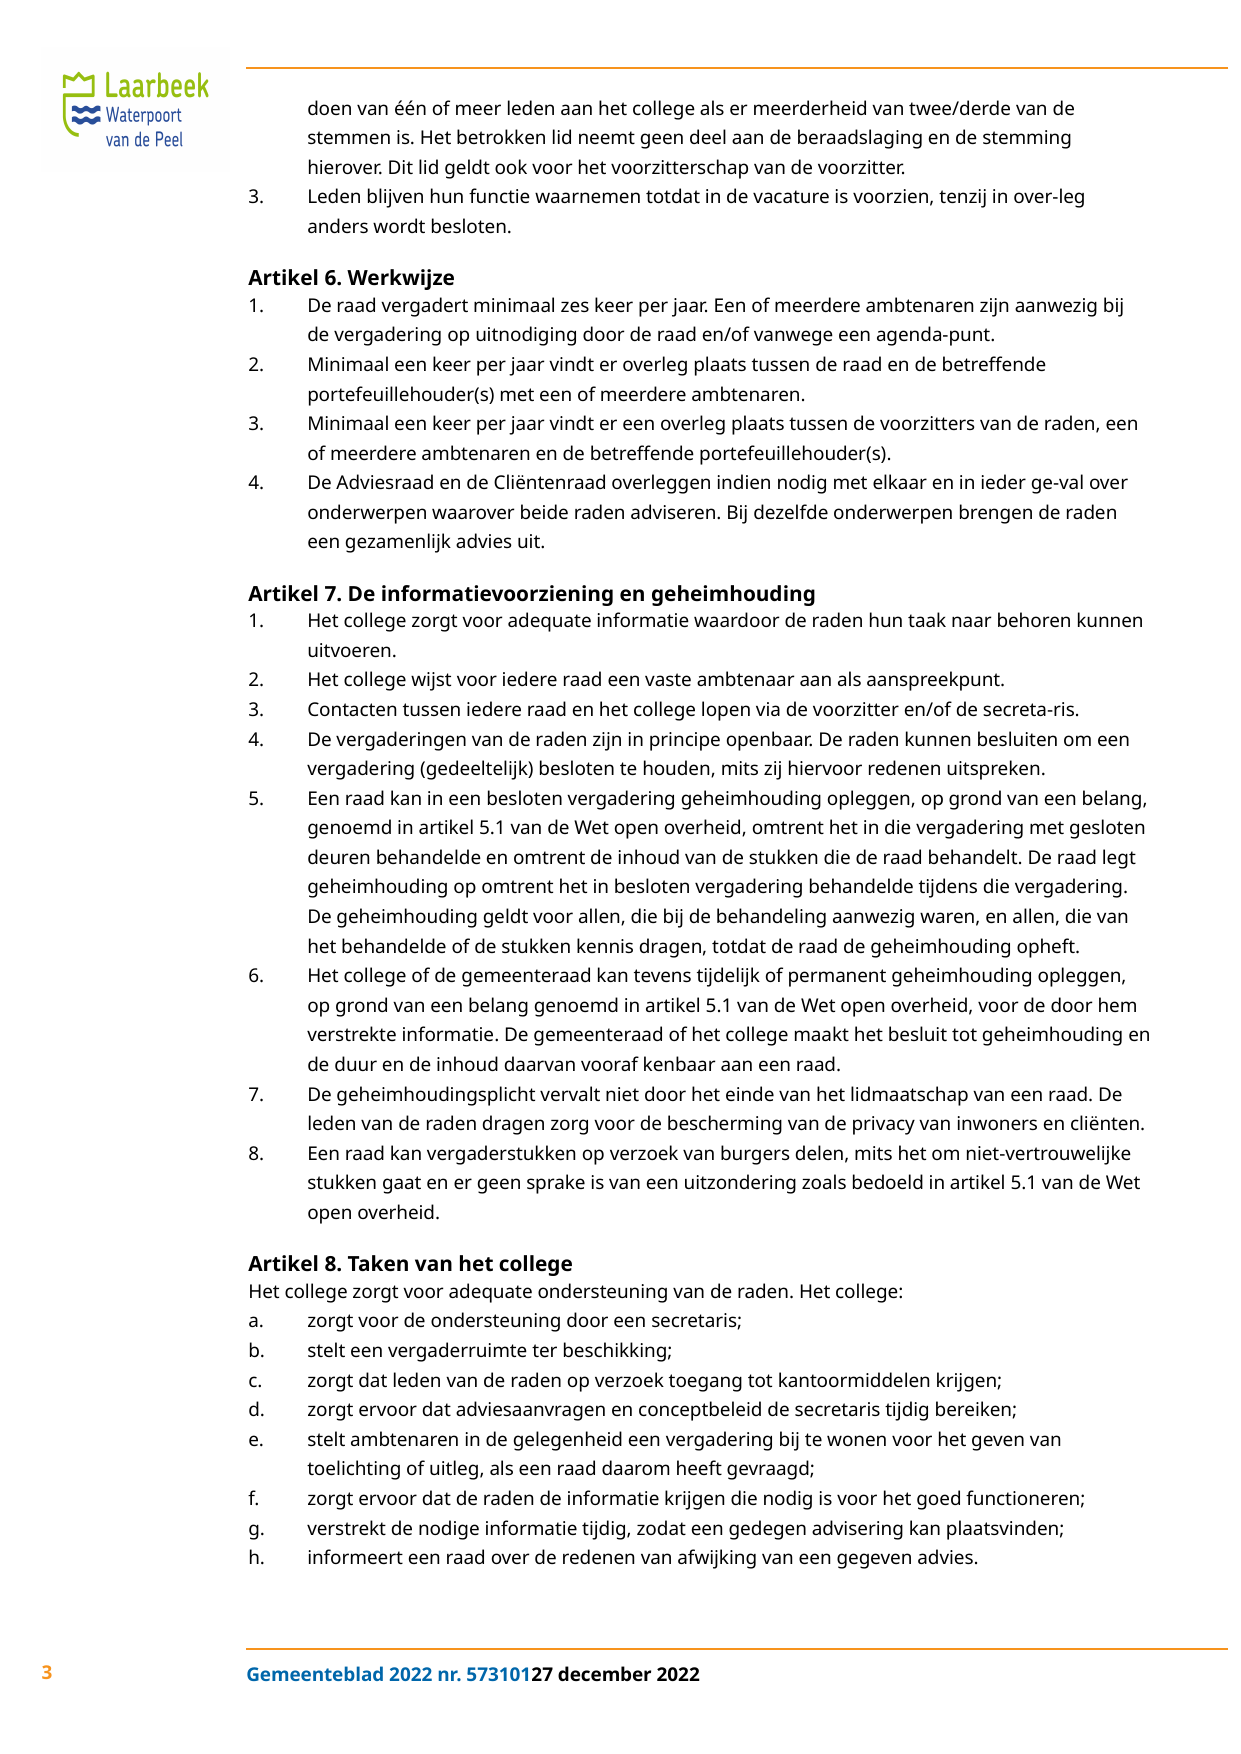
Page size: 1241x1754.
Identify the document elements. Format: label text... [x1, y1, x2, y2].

list Een raad kan vergaderstukken op verzoek van burgers delen, mits het om niet-vertrouwelijke stukken gaat en er geen sprake is van een uitzondering zoals bedoeld in artikel 5.1 van de Wet open overheid. [248, 1140, 1152, 1225]
list verstrekt de nodige informatie tijdig, zodat een gedegen advisering kan plaatsvinden; [248, 1515, 1152, 1540]
list Minimaal een keer per jaar vindt er een overleg plaats tussen de voorzitters van de raden, een of meerdere ambtenaren en de betreffende portefeuillehouder(s). [248, 410, 1152, 466]
list De Adviesraad en de Cliëntenraad overleggen indien nodig met elkaar en in ieder ge-val over onderwerpen waarover beide raden adviseren. Bij dezelfde onderwerpen brengen de raden een gezamenlijk advies uit. [248, 469, 1152, 554]
text Artikel 8. Taken van het college [248, 1249, 1152, 1278]
list Het college zorgt voor adequate informatie waardoor de raden hun taak naar behoren kunnen uitvoeren. [248, 607, 1152, 663]
list zorgt dat leden van de raden op verzoek toegang tot kantoormiddelen krijgen; [248, 1367, 1152, 1392]
list Het college of de gemeenteraad kan tevens tijdelijk of permanent geheimhouding opleggen, op grond van een belang genoemd in artikel 5.1 van de Wet open overheid, voor de door hem verstrekte informatie. De gemeenteraad of het college maakt het besluit tot geheimhouding en de duur en de inhoud daarvan vooraf kenbaar aan een raad. [248, 962, 1152, 1077]
list stelt ambtenaren in de gelegenheid een vergadering bij te wonen voor het geven van toelichting of uitleg, als een raad daarom heeft gevraagd; [248, 1426, 1152, 1481]
text Artikel 6. Werkwijze [248, 263, 1152, 292]
list doen van één of meer leden aan het college als er meerderheid van twee/derde van de stemmen is. Het betrokken lid neemt geen deel aan de beraadslaging en de stemming hierover. Dit lid geldt ook voor het voorzitterschap van de voorzitter. [248, 95, 1152, 180]
list De raad vergadert minimaal zes keer per jaar. Een of meerdere ambtenaren zijn aanwezig bij de vergadering op uitnodiging door de raad en/of vanwege een agenda-punt. [248, 292, 1152, 347]
text Het college zorgt voor adequate ondersteuning van de raden. Het college: [248, 1278, 1152, 1304]
list stelt een vergaderruimte ter beschikking; [248, 1337, 1152, 1363]
list zorgt ervoor dat adviesaanvragen en conceptbeleid de secretaris tijdig bereiken; [248, 1396, 1152, 1422]
list Het college wijst voor iedere raad een vaste ambtenaar aan als aanspreekpunt. [248, 667, 1152, 692]
list zorgt ervoor dat de raden de informatie krijgen die nodig is voor het goed functioneren; [248, 1485, 1152, 1511]
picture [41, 47, 231, 172]
list Leden blijven hun functie waarnemen totdat in de vacature is voorzien, tenzij in over-leg anders wordt besloten. [248, 183, 1152, 239]
list zorgt voor de ondersteuning door een secretaris; [248, 1308, 1152, 1333]
list De geheimhoudingsplicht vervalt niet door het einde van het lidmaatschap van een raad. De leden van de raden dragen zorg voor de bescherming van de privacy van inwoners en cliënten. [248, 1081, 1152, 1136]
text Artikel 7. De informatievoorziening en geheimhouding [248, 579, 1152, 607]
list Minimaal een keer per jaar vindt er overleg plaats tussen de raad en de betreffende portefeuillehouder(s) met een of meerdere ambtenaren. [248, 351, 1152, 406]
list informeert een raad over de redenen van afwijking van een gegeven advies. [248, 1544, 1152, 1570]
list Een raad kan in een besloten vergadering geheimhouding opleggen, op grond van een belang, genoemd in artikel 5.1 van de Wet open overheid, omtrent het in die vergadering met gesloten deuren behandelde en omtrent de inhoud van de stukken die de raad behandelt. De raad legt geheimhouding op omtrent het in besloten vergadering behandelde tijdens die vergadering. De geheimhouding geldt voor allen, die bij de behandeling aanwezig waren, en allen, die van het behandelde of de stukken kennis dragen, totdat de raad de geheimhouding opheft. [248, 785, 1152, 959]
list De vergaderingen van de raden zijn in principe openbaar. De raden kunnen besluiten om een vergadering (gedeeltelijk) besloten te houden, mits zij hiervoor redenen uitspreken. [248, 726, 1152, 781]
list Contacten tussen iedere raad en het college lopen via de voorzitter en/of de secreta-ris. [248, 696, 1152, 722]
